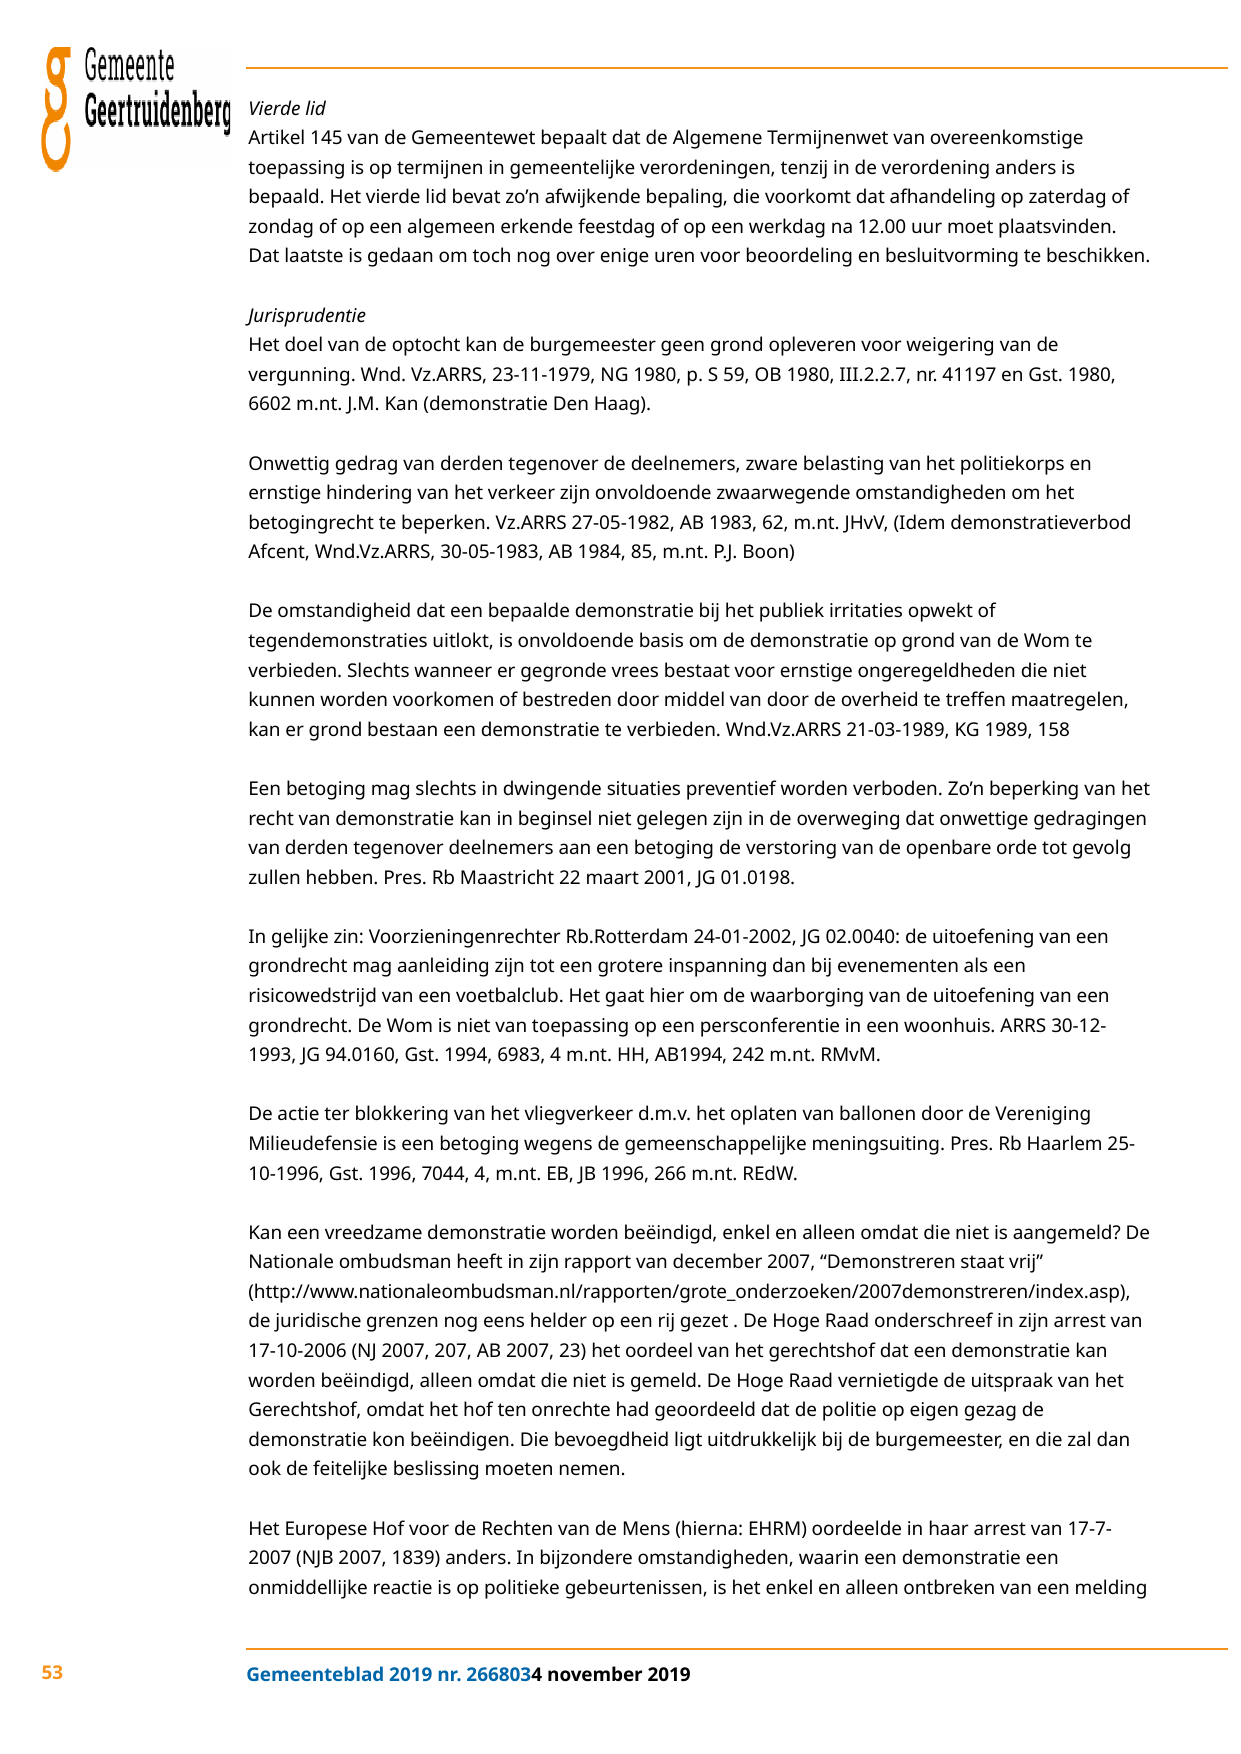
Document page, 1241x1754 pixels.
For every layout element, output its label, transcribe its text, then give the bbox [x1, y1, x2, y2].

text De omstandigheid dat een bepaalde demonstratie bij het publiek irritaties opwekt of tegendemonstraties uitlokt, is onvoldoende basis om de demonstratie op grond van de Wom te verbieden. Slechts wanneer er gegronde vrees bestaat voor ernstige ongeregeldheden die niet kunnen worden voorkomen of bestreden door middel van door de overheid te treffen maatregelen, kan er grond bestaan een demonstratie te verbieden. Wnd.Vz.ARRS 21-03-1989, KG 1989, 158 [248, 598, 1152, 742]
text Kan een vreedzame demonstratie worden beëindigd, enkel en alleen omdat die niet is aangemeld? De Nationale ombudsman heeft in zijn rapport van december 2007, “Demonstreren staat vrij” (http://www.nationaleombudsman.nl/rapporten/grote_onderzoeken/2007demonstreren/index.asp), de juridische grenzen nog eens helder op een rij gezet . De Hoge Raad onderschreef in zijn arrest van 17-10-2006 (NJ 2007, 207, AB 2007, 23) het oordeel van het gerechtshof dat een demonstratie kan worden beëindigd, alleen omdat die niet is gemeld. De Hoge Raad vernietigde de uitspraak van het Gerechtshof, omdat het hof ten onrechte had geoordeeld dat de politie op eigen gezag de demonstratie kon beëindigen. Die bevoegdheid ligt uitdrukkelijk bij de burgemeester, en die zal dan ook de feitelijke beslissing moeten nemen. [248, 1219, 1152, 1481]
picture [41, 47, 231, 172]
text Jurisprudentie [248, 302, 1152, 328]
text De actie ter blokkering van het vliegverkeer d.m.v. het oplaten van ballonen door de Vereniging Milieudefensie is een betoging wegens de gemeenschappelijke meningsuiting. Pres. Rb Haarlem 25-10-1996, Gst. 1996, 7044, 4, m.nt. EB, JB 1996, 266 m.nt. REdW. [248, 1101, 1152, 1186]
text Een betoging mag slechts in dwingende situaties preventief worden verboden. Zo’n beperking van het recht van demonstratie kan in beginsel niet gelegen zijn in de overweging dat onwettige gedragingen van derden tegenover deelnemers aan een betoging de verstoring van de openbare orde tot gevolg zullen hebben. Pres. Rb Maastricht 22 maart 2001, JG 01.0198. [248, 775, 1152, 890]
text Het Europese Hof voor de Rechten van de Mens (hierna: EHRM) oordeelde in haar arrest van 17-7-2007 (NJB 2007, 1839) anders. In bijzondere omstandigheden, waarin een demonstratie een onmiddellijke reactie is op politieke gebeurtenissen, is het enkel en alleen ontbreken van een melding [248, 1515, 1152, 1600]
text In gelijke zin: Voorzieningenrechter Rb.Rotterdam 24-01-2002, JG 02.0040: de uitoefening van een grondrecht mag aanleiding zijn tot een grotere inspanning dan bij evenementen als een risicowedstrijd van een voetbalclub. Het gaat hier om de waarborging van de uitoefening van een grondrecht. De Wom is niet van toepassing op een persconferentie in een woonhuis. ARRS 30-12-1993, JG 94.0160, Gst. 1994, 6983, 4 m.nt. HH, AB1994, 242 m.nt. RMvM. [248, 923, 1152, 1067]
text Vierde lid [248, 95, 1152, 121]
text Het doel van de optocht kan de burgemeester geen grond opleveren voor weigering van de vergunning. Wnd. Vz.ARRS, 23-11-1979, NG 1980, p. S 59, OB 1980, III.2.2.7, nr. 41197 en Gst. 1980, 6602 m.nt. J.M. Kan (demonstratie Den Haag). [248, 331, 1152, 416]
text Onwettig gedrag van derden tegenover de deelnemers, zware belasting van het politiekorps en ernstige hindering van het verkeer zijn onvoldoende zwaarwegende omstandigheden om het betogingrecht te beperken. Vz.ARRS 27-05-1982, AB 1983, 62, m.nt. JHvV, (Idem demonstratieverbod Afcent, Wnd.Vz.ARRS, 30-05-1983, AB 1984, 85, m.nt. P.J. Boon) [248, 450, 1152, 564]
text Artikel 145 van de Gemeentewet bepaalt dat de Algemene Termijnenwet van overeenkomstige toepassing is op termijnen in gemeentelijke verordeningen, tenzij in de verordening anders is bepaald. Het vierde lid bevat zo’n afwijkende bepaling, die voorkomt dat afhandeling op zaterdag of zondag of op een algemeen erkende feestdag of op een werkdag na 12.00 uur moet plaatsvinden. Dat laatste is gedaan om toch nog over enige uren voor beoordeling en besluitvorming te beschikken. [248, 124, 1152, 268]
